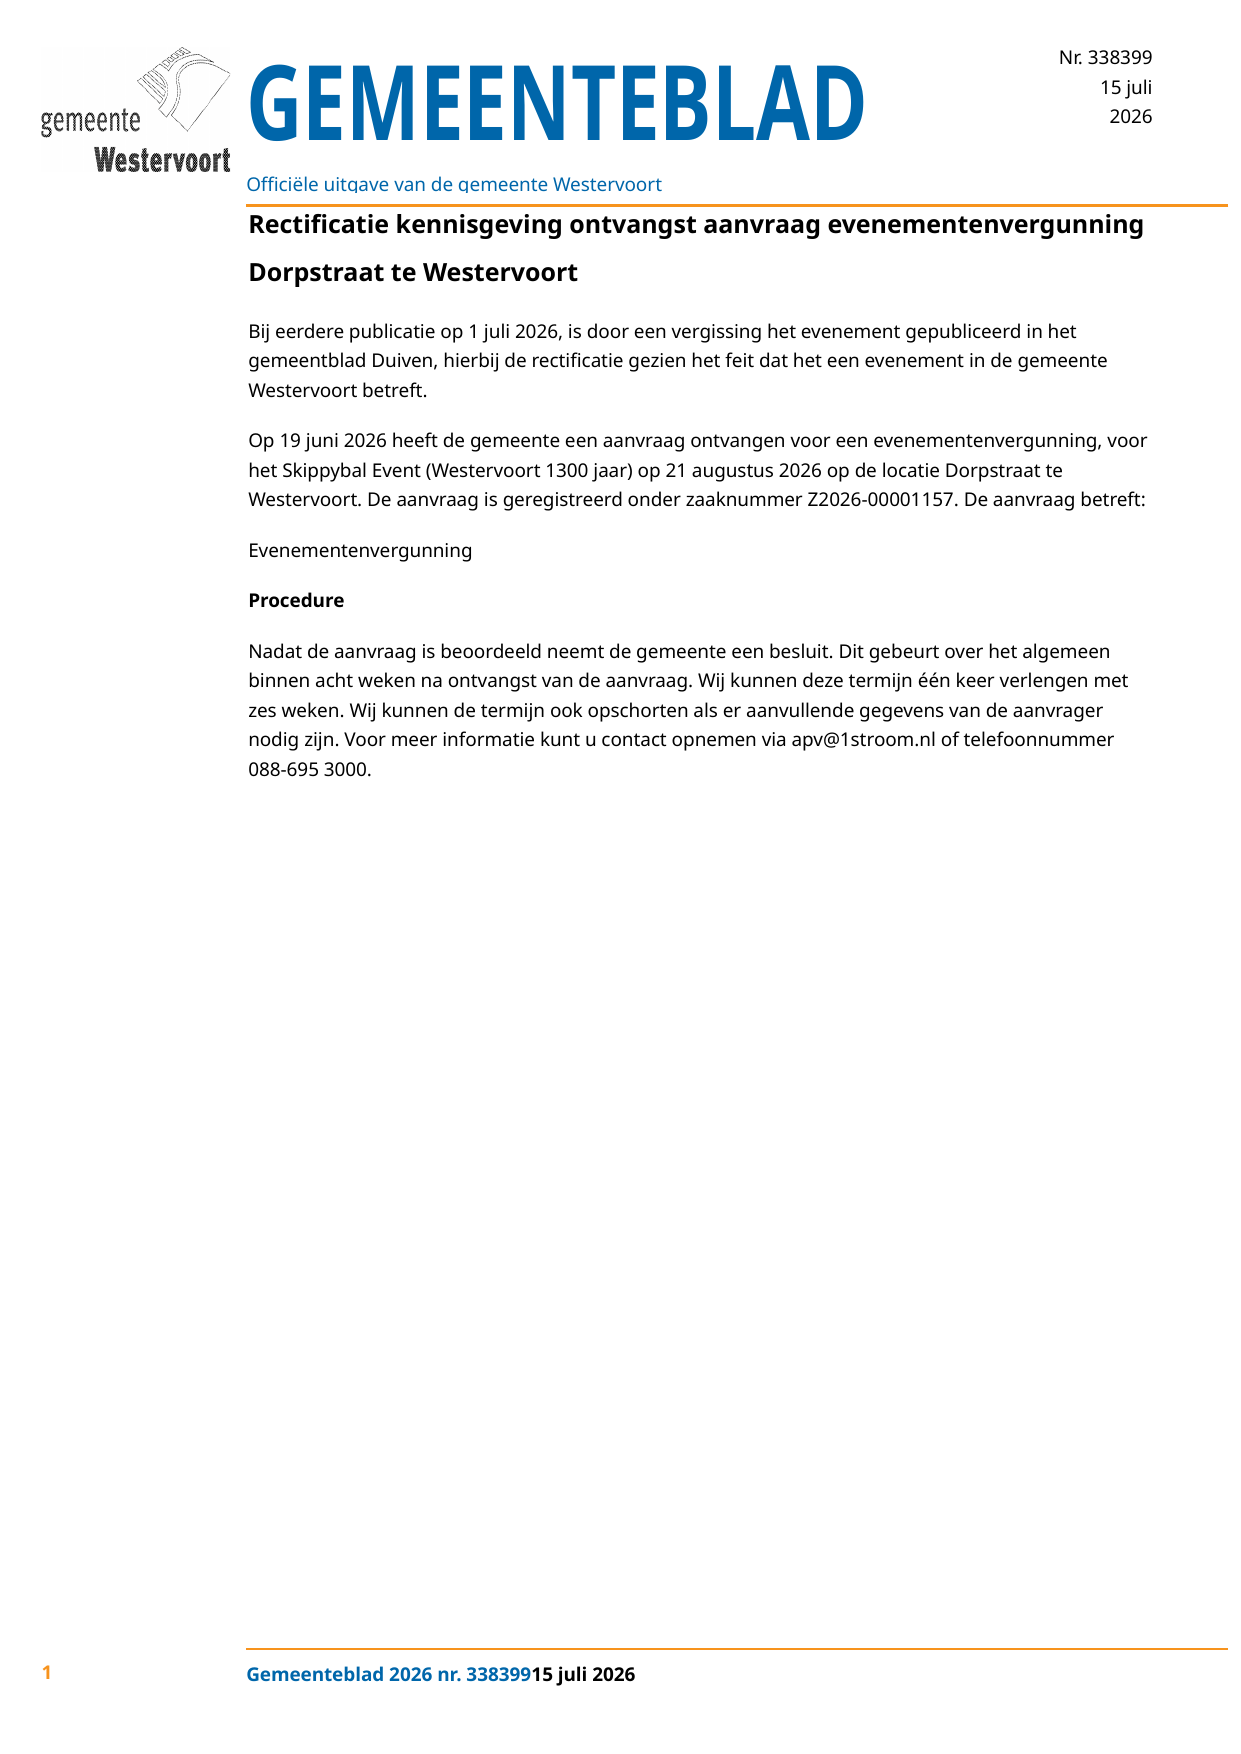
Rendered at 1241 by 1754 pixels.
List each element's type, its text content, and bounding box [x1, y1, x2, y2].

text Procedure [248, 587, 1152, 613]
text Rectificatie kennisgeving ontvangst aanvraag evenementenvergunning Dorpstraat te Westervoort [248, 207, 1152, 288]
text Nadat de aanvraag is beoordeeld neemt de gemeente een besluit. Dit gebeurt over het algemeen binnen acht weken na ontvangst van de aanvraag. Wij kunnen deze termijn één keer verlengen met zes weken. Wij kunnen de termijn ook opschorten als er aanvullende gegevens van de aanvrager nodig zijn. Voor meer informatie kunt u contact opnemen via apv@1stroom.nl of telefoonnummer 088-695 3000. [248, 638, 1152, 782]
text Op 19 juni 2026 heeft de gemeente een aanvraag ontvangen voor een evenementenvergunning, voor het Skippybal Event (Westervoort 1300 jaar) op 21 augustus 2026 op de locatie Dorpstraat te Westervoort. De aanvraag is geregistreerd onder zaaknummer Z2026-00001157. De aanvraag betreft: [248, 427, 1152, 512]
text Bij eerdere publicatie op 1 juli 2026, is door een vergissing het evenement gepubliceerd in het gemeentblad Duiven, hierbij de rectificatie gezien het feit dat het een evenement in de gemeente Westervoort betreft. [248, 318, 1152, 403]
text Evenementenvergunning [248, 537, 1152, 563]
picture [41, 47, 231, 172]
